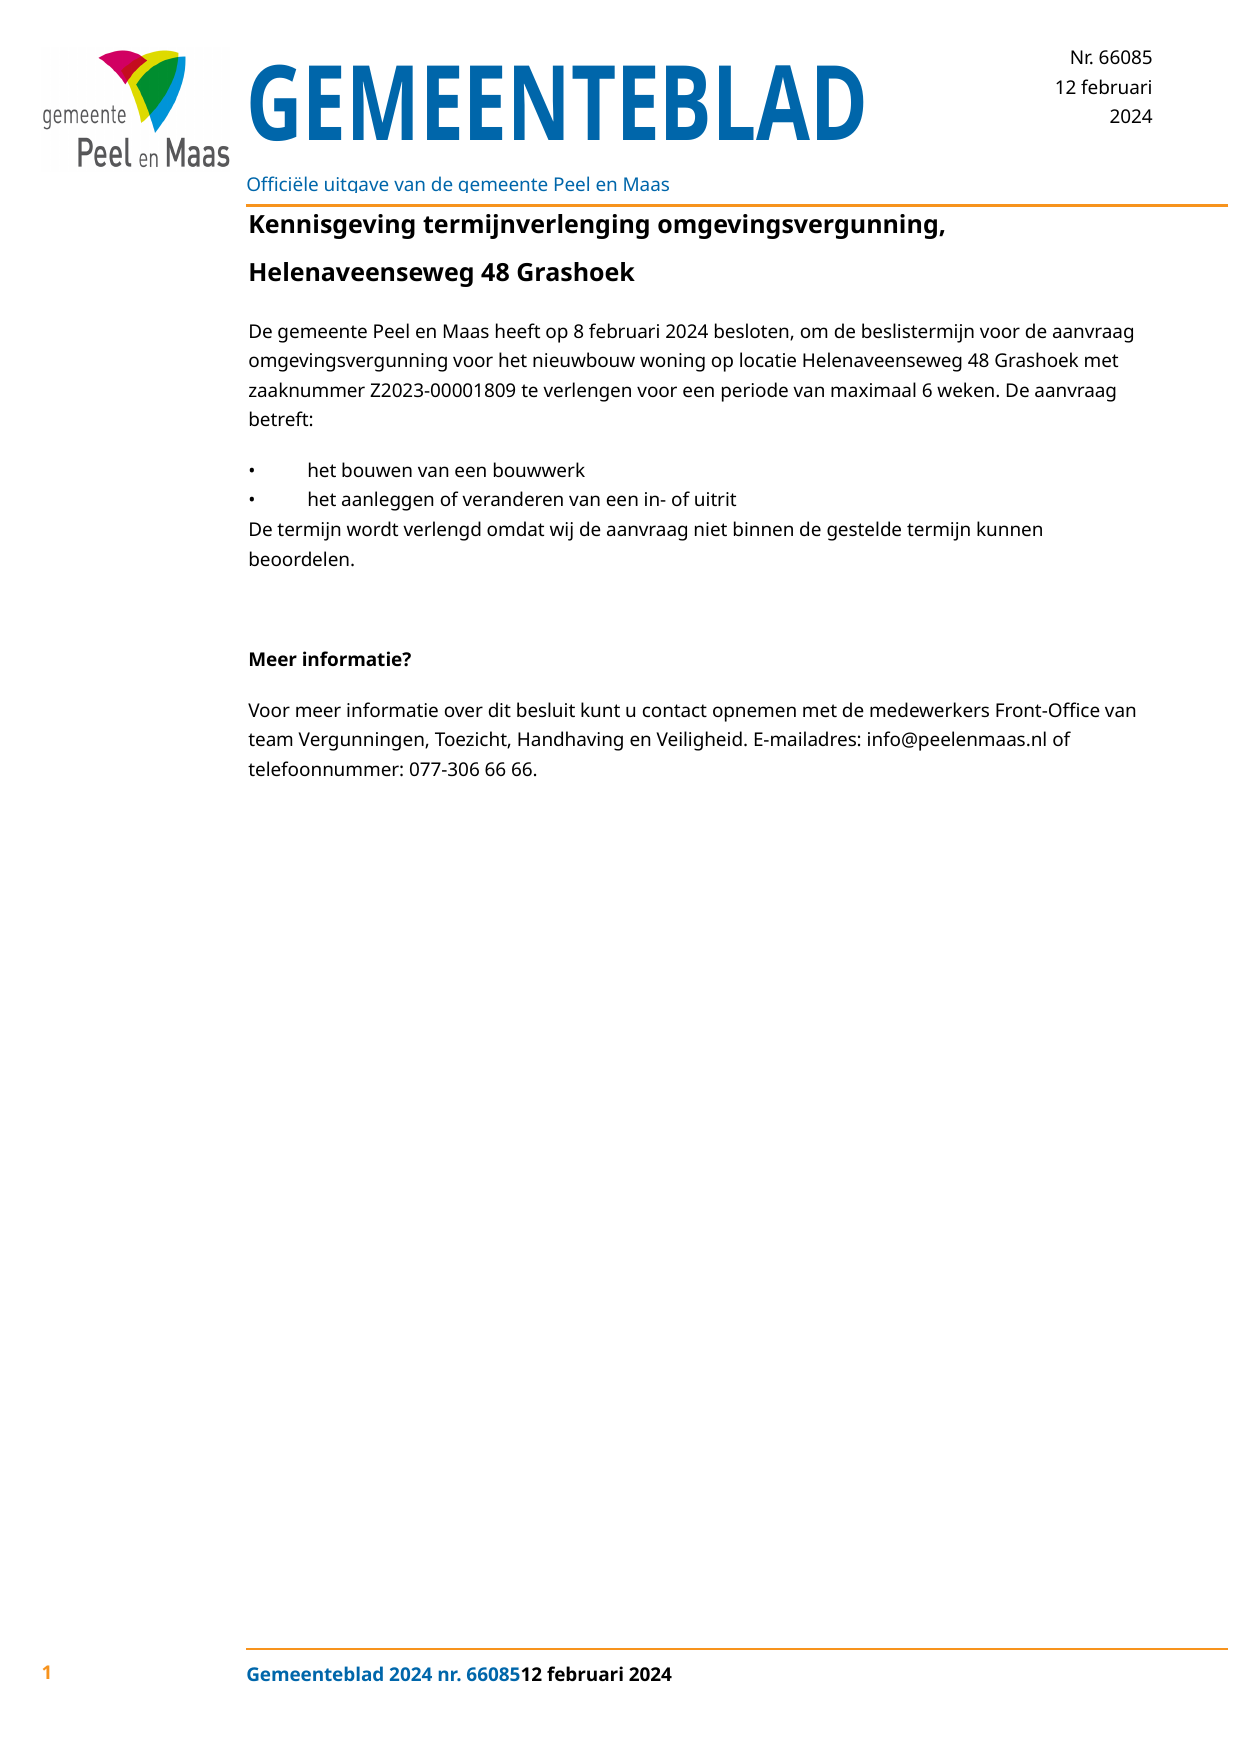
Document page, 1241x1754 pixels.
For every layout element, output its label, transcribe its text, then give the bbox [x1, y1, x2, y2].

text Voor meer informatie over dit besluit kunt u contact opnemen met de medewerkers Front-Office van team Vergunningen, Toezicht, Handhaving en Veiligheid. E-mailadres: info@peelenmaas.nl of telefoonnummer: 077-306 66 66. [248, 697, 1152, 782]
text De gemeente Peel en Maas heeft op 8 februari 2024 besloten, om de beslistermijn voor de aanvraag omgevingsvergunning voor het nieuwbouw woning op locatie Helenaveenseweg 48 Grashoek met zaaknummer Z2023-00001809 te verlengen voor een periode van maximaal 6 weken. De aanvraag betreft: [248, 318, 1152, 432]
text Meer informatie? [248, 647, 1152, 672]
text Kennisgeving termijnverlenging omgevingsvergunning, Helenaveenseweg 48 Grashoek [248, 207, 1152, 288]
text De termijn wordt verlengd omdat wij de aanvraag niet binnen de gestelde termijn kunnen beoordelen. [248, 516, 1152, 572]
list het bouwen van een bouwwerk [248, 457, 1152, 483]
list het aanleggen of veranderen van een in- of uitrit [248, 487, 1152, 512]
picture [41, 47, 231, 172]
